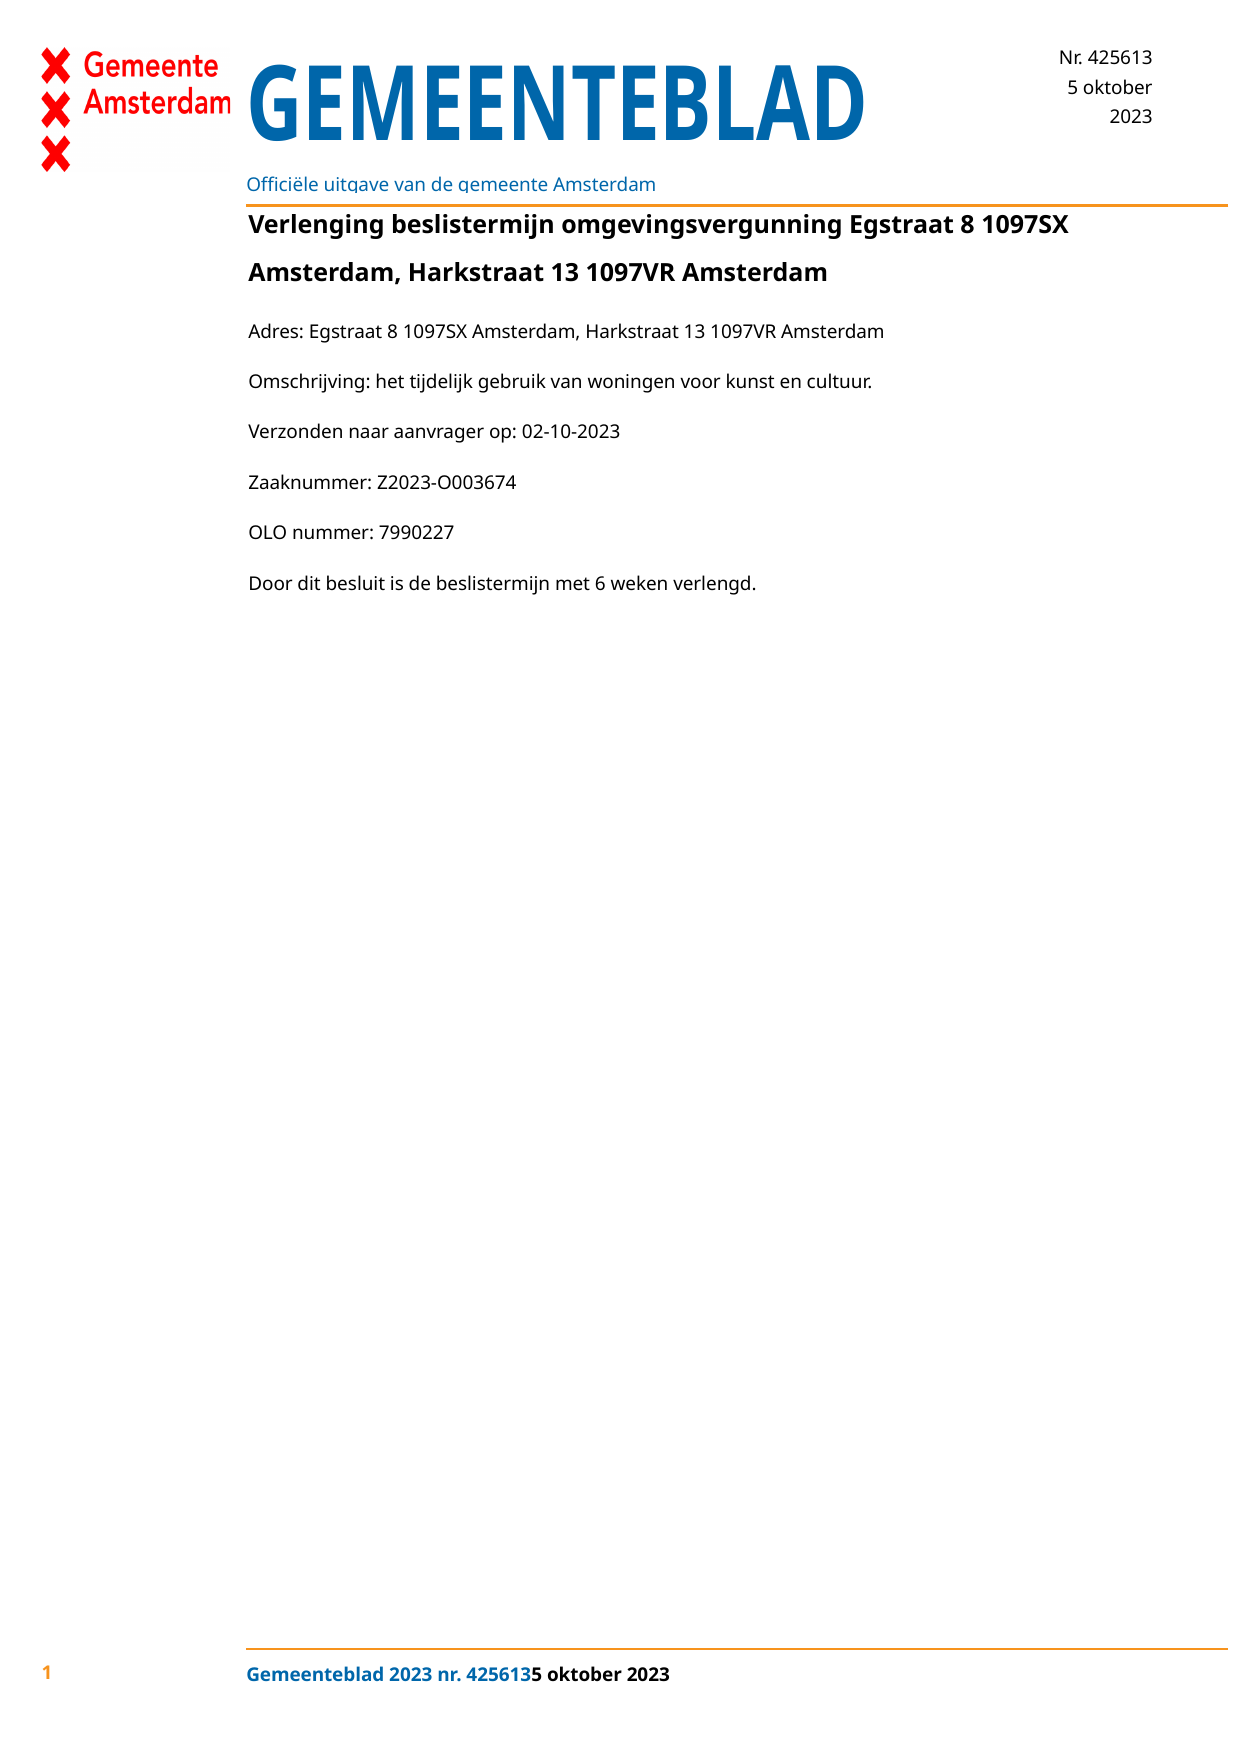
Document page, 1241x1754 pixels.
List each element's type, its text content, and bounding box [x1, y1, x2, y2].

text Adres: Egstraat 8 1097SX Amsterdam, Harkstraat 13 1097VR Amsterdam [248, 318, 1152, 344]
text Zaaknummer: Z2023-O003674 [248, 469, 1152, 495]
picture [41, 47, 231, 172]
text Verlenging beslistermijn omgevingsvergunning Egstraat 8 1097SX Amsterdam, Harkstraat 13 1097VR Amsterdam [248, 207, 1152, 288]
text Verzonden naar aanvrager op: 02-10-2023 [248, 419, 1152, 444]
text Door dit besluit is de beslistermijn met 6 weken verlengd. [248, 570, 1152, 596]
text OLO nummer: 7990227 [248, 519, 1152, 545]
text Omschrijving: het tijdelijk gebruik van woningen voor kunst en cultuur. [248, 368, 1152, 394]
